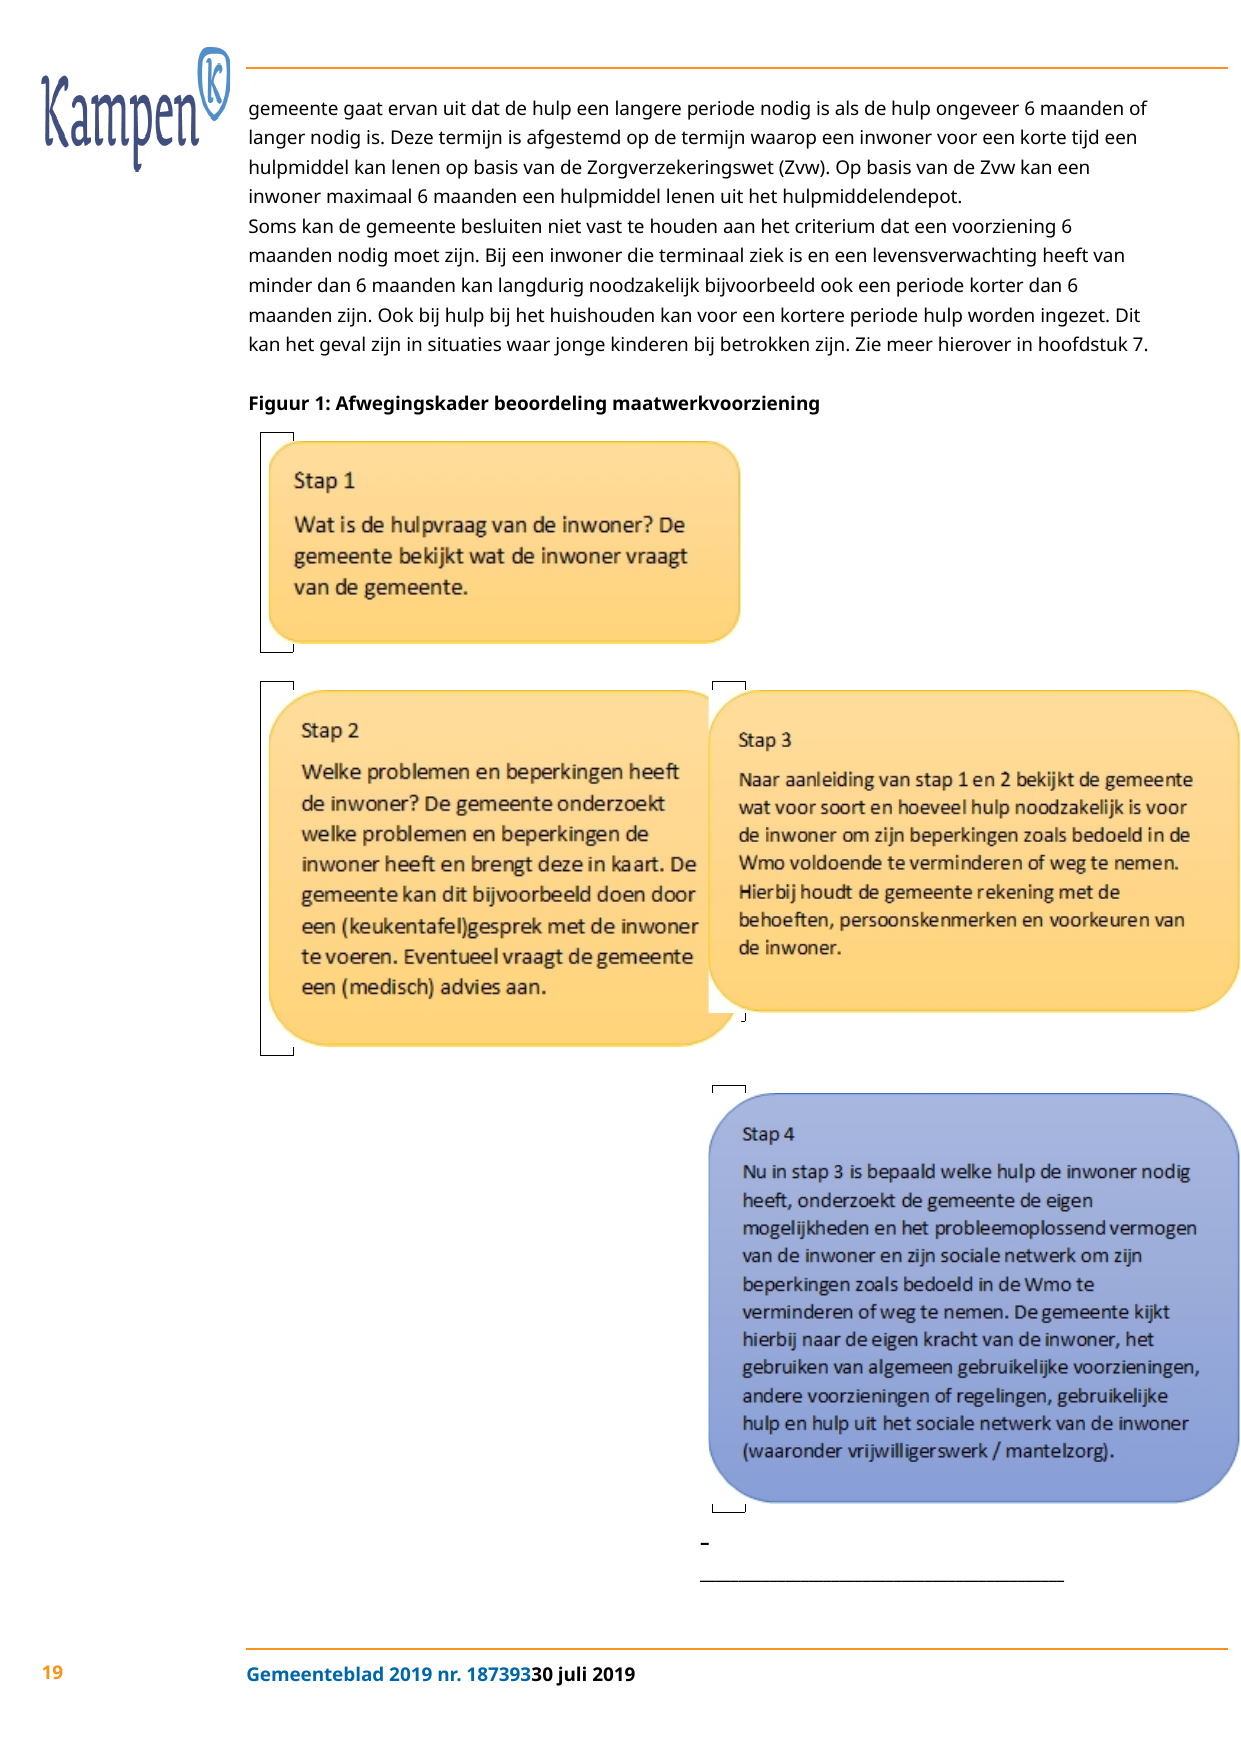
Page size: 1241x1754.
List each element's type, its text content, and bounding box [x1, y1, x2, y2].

table_cell [700, 670, 1152, 690]
text Soms kan de gemeente besluiten niet vast te houden aan het criterium dat een voorziening 6 maanden nodig moet zijn. Bij een inwoner die terminaal ziek is en een levensverwachting heeft van minder dan 6 maanden kan langdurig noodzakelijk bijvoorbeeld ook een periode korter dan 6 maanden zijn. Ook bij hulp bij het huishouden kan voor een kortere periode hulp worden ingezet. Dit kan het geval zijn in situaties waar jonge kinderen bij betrokken zijn. Zie meer hierover in hoofdstuk 7. [248, 213, 1152, 357]
table_cell [713, 1086, 745, 1093]
table_cell [713, 682, 745, 690]
table_cell [248, 1530, 700, 1585]
table_cell [700, 1073, 1152, 1529]
picture [708, 1093, 1240, 1504]
picture [41, 47, 231, 172]
text Figuur 1: Afwegingskader beoordeling maatwerkvoorziening [248, 391, 1152, 416]
table_cell [713, 1504, 745, 1512]
table_cell – _______________________________________________ [700, 1530, 1152, 1585]
picture [268, 690, 1240, 1047]
picture [268, 441, 742, 644]
table_cell [248, 1073, 700, 1529]
text gemeente gaat ervan uit dat de hulp een langere periode nodig is als de hulp ongeveer 6 maanden of langer nodig is. Deze termijn is afgestemd op de termijn waarop een inwoner voor een korte tijd een hulpmiddel kan lenen op basis van de Zorgverzekeringswet (Zvw). Op basis van de Zvw kan een inwoner maximaal 6 maanden een hulpmiddel lenen uit het hulpmiddelendepot. [248, 95, 1152, 209]
table_header [248, 420, 700, 669]
table_header [261, 433, 293, 652]
table_header [700, 420, 1152, 669]
table_cell [700, 1013, 1152, 1073]
table_cell [248, 670, 700, 1073]
table_cell [261, 682, 293, 1055]
